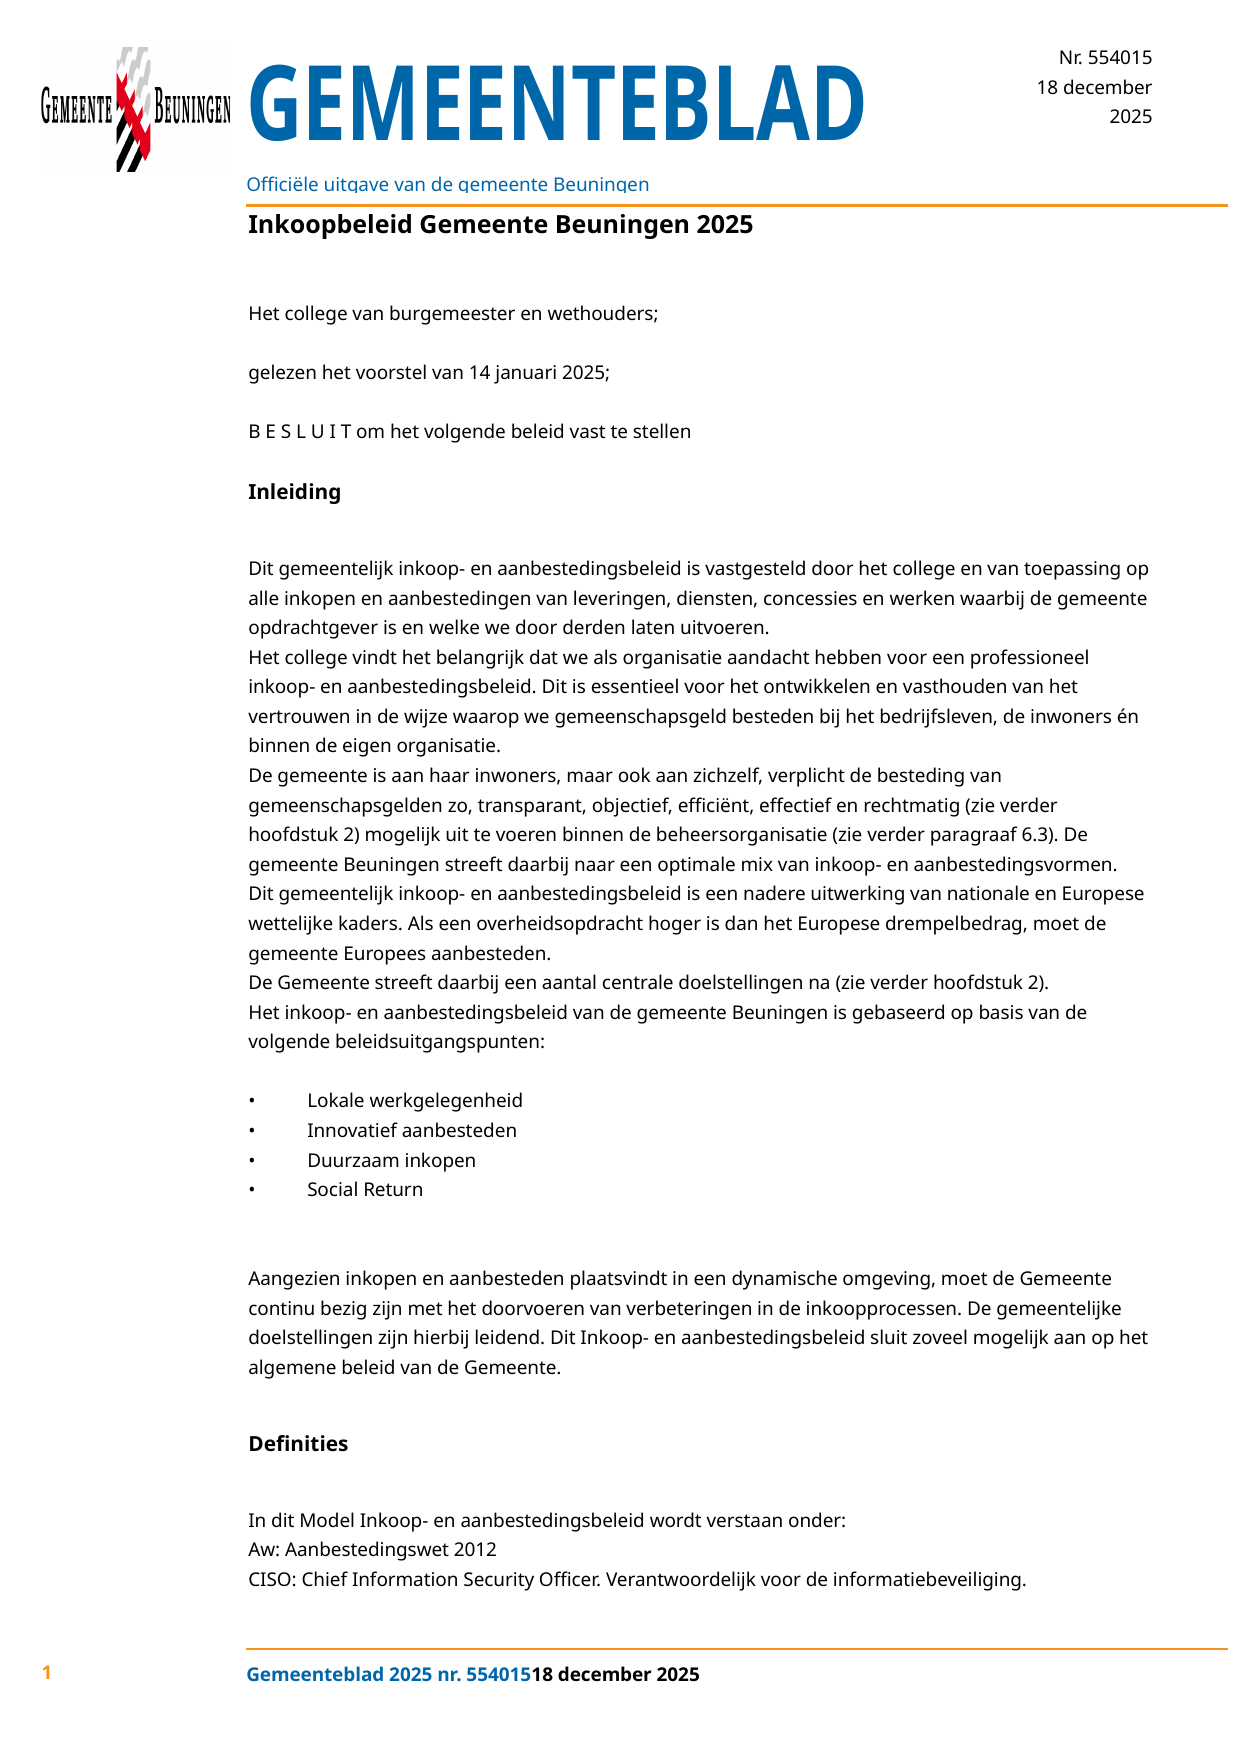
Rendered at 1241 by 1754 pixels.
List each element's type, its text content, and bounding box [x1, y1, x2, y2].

text Definities [248, 1429, 1152, 1457]
text De gemeente is aan haar inwoners, maar ook aan zichzelf, verplicht de besteding van gemeenschapsgelden zo, transparant, objectief, efficiënt, effectief en rechtmatig (zie verder hoofdstuk 2) mogelijk uit te voeren binnen de beheersorganisatie (zie verder paragraaf 6.3). De gemeente Beuningen streeft daarbij naar een optimale mix van inkoop- en aanbestedingsvormen. [248, 762, 1152, 877]
text Aangezien inkopen en aanbesteden plaatsvindt in een dynamische omgeving, moet de Gemeente continu bezig zijn met het doorvoeren van verbeteringen in de inkoopprocessen. De gemeentelijke doelstellingen zijn hierbij leidend. Dit Inkoop- en aanbestedingsbeleid sluit zoveel mogelijk aan op het algemene beleid van de Gemeente. [248, 1265, 1152, 1379]
text Aw: Aanbestedingswet 2012 [248, 1536, 1152, 1562]
text Inkoopbeleid Gemeente Beuningen 2025 [248, 207, 1152, 241]
list Innovatief aanbesteden [248, 1117, 1152, 1143]
picture [41, 47, 231, 172]
text gelezen het voorstel van 14 januari 2025; [248, 359, 1152, 385]
list Duurzaam inkopen [248, 1147, 1152, 1172]
text Het college vindt het belangrijk dat we als organisatie aandacht hebben voor een professioneel inkoop- en aanbestedingsbeleid. Dit is essentieel voor het ontwikkelen en vasthouden van het vertrouwen in de wijze waarop we gemeenschapsgeld besteden bij het bedrijfsleven, de inwoners én binnen de eigen organisatie. [248, 644, 1152, 758]
text B E S L U I T om het volgende beleid vast te stellen [248, 418, 1152, 444]
list Lokale werkgelegenheid [248, 1088, 1152, 1113]
text CISO: Chief Information Security Officer. Verantwoordelijk voor de informatiebeveiliging. [248, 1566, 1152, 1592]
text Het college van burgemeester en wethouders; [248, 300, 1152, 326]
text Inleiding [248, 477, 1152, 506]
text Het inkoop- en aanbestedingsbeleid van de gemeente Beuningen is gebaseerd op basis van de volgende beleidsuitgangspunten: [248, 999, 1152, 1054]
text In dit Model Inkoop- en aanbestedingsbeleid wordt verstaan onder: [248, 1507, 1152, 1532]
text De Gemeente streeft daarbij een aantal centrale doelstellingen na (zie verder hoofdstuk 2). [248, 969, 1152, 995]
text Dit gemeentelijk inkoop- en aanbestedingsbeleid is een nadere uitwerking van nationale en Europese wettelijke kaders. Als een overheidsopdracht hoger is dan het Europese drempelbedrag, moet de gemeente Europees aanbesteden. [248, 881, 1152, 965]
text Dit gemeentelijk inkoop- en aanbestedingsbeleid is vastgesteld door het college en van toepassing op alle inkopen en aanbestedingen van leveringen, diensten, concessies en werken waarbij de gemeente opdrachtgever is en welke we door derden laten uitvoeren. [248, 555, 1152, 640]
list Social Return [248, 1176, 1152, 1202]
